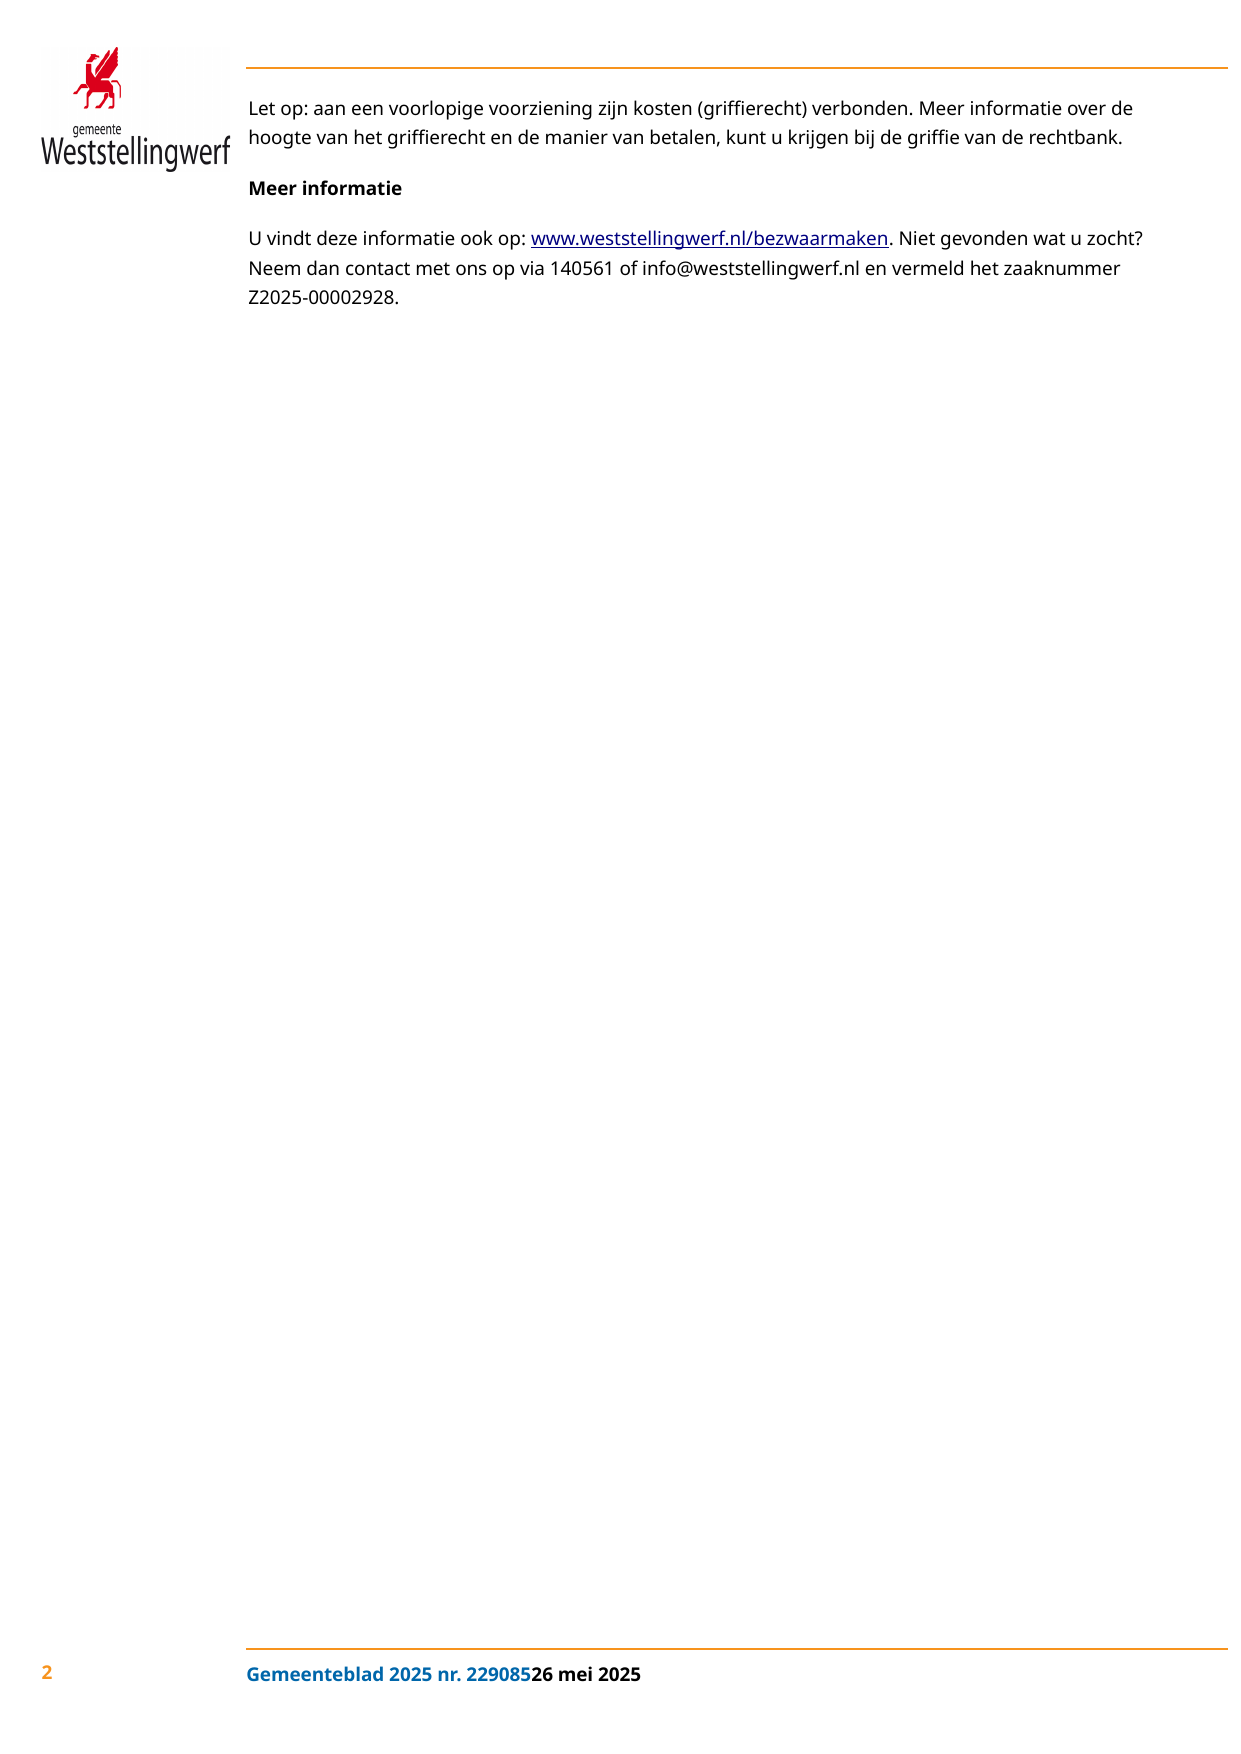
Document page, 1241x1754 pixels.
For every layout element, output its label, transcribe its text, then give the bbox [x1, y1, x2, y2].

text Let op: aan een voorlopige voorziening zijn kosten (griffierecht) verbonden. Meer informatie over de hoogte van het griffierecht en de manier van betalen, kunt u krijgen bij de griffie van de rechtbank. [248, 95, 1152, 150]
text U vindt deze informatie ook op: www.weststellingwerf.nl/bezwaarmaken. Niet gevonden wat u zocht? Neem dan contact met ons op via 140561 of info@weststellingwerf.nl en vermeld het zaaknummer Z2025-00002928. [248, 225, 1152, 310]
text Meer informatie [248, 175, 1152, 201]
picture [41, 47, 231, 172]
